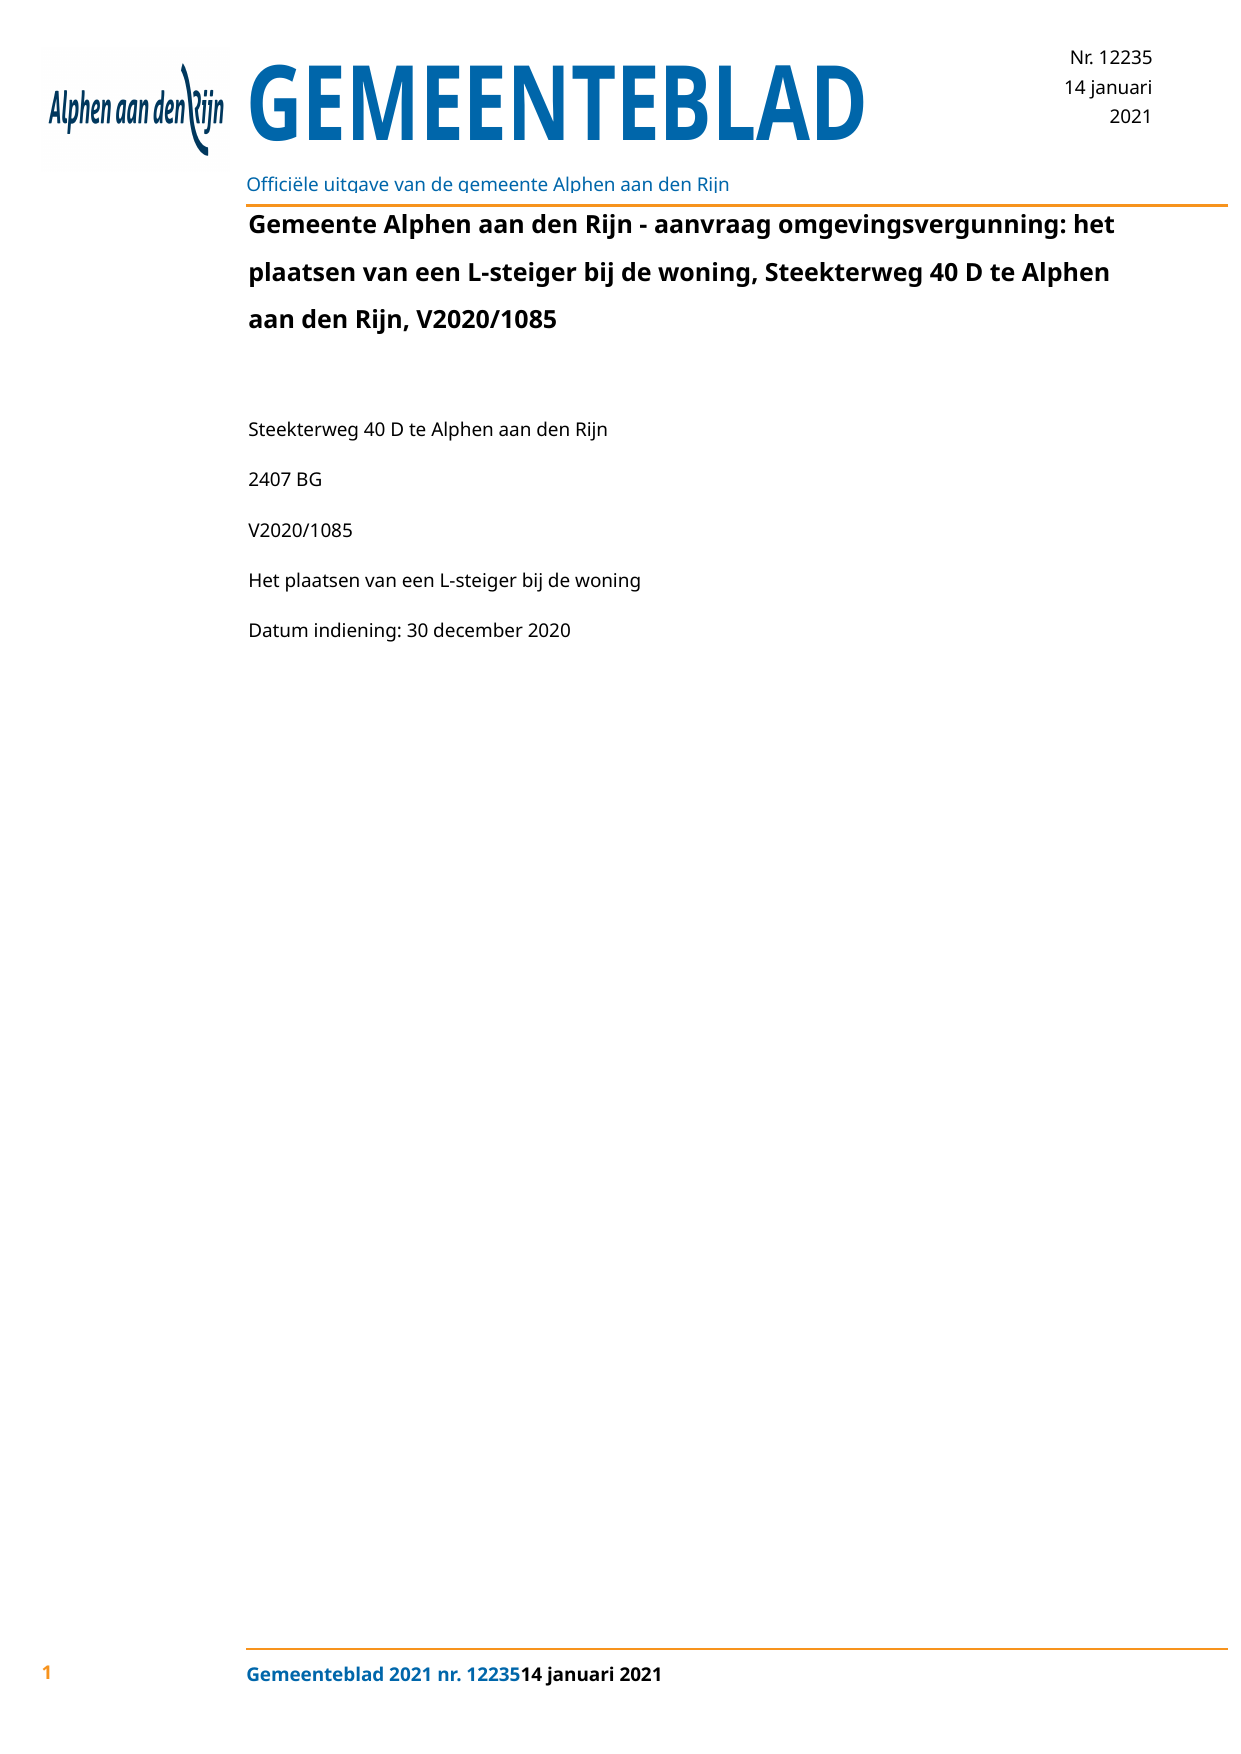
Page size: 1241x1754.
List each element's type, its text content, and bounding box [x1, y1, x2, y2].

picture [41, 47, 231, 172]
text Datum indiening: 30 december 2020 [248, 618, 1152, 643]
text Steekterweg 40 D te Alphen aan den Rijn [248, 416, 1152, 442]
text Gemeente Alphen aan den Rijn - aanvraag omgevingsvergunning: het plaatsen van een L-steiger bij de woning, Steekterweg 40 D te Alphen aan den Rijn, V2020/1085 [248, 207, 1152, 336]
text 2407 BG [248, 466, 1152, 492]
text V2020/1085 [248, 517, 1152, 542]
text Het plaatsen van een L-steiger bij de woning [248, 567, 1152, 593]
